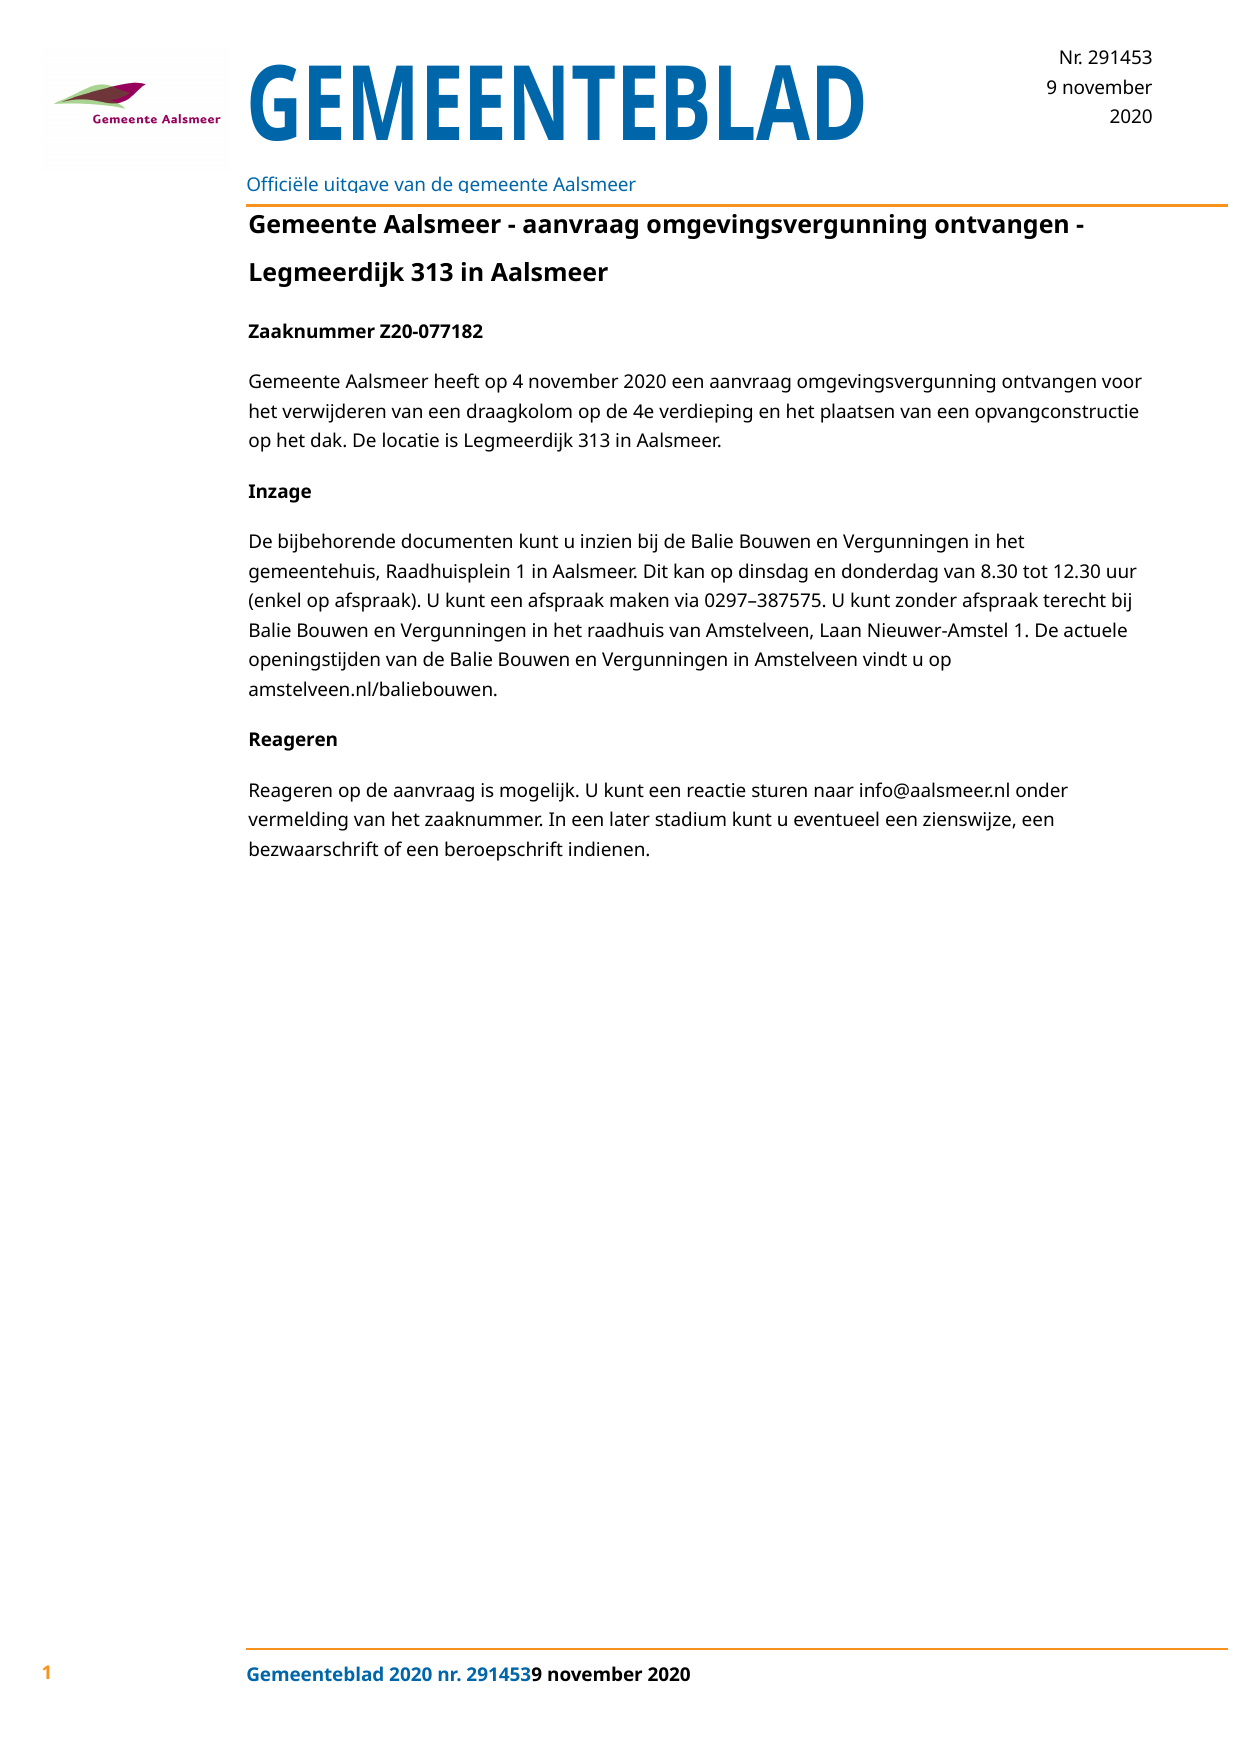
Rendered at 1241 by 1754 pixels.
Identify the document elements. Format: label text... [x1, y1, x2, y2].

picture [41, 47, 231, 172]
text Gemeente Aalsmeer - aanvraag omgevingsvergunning ontvangen - Legmeerdijk 313 in Aalsmeer [248, 207, 1152, 288]
text De bijbehorende documenten kunt u inzien bij de Balie Bouwen en Vergunningen in het gemeentehuis, Raadhuisplein 1 in Aalsmeer. Dit kan op dinsdag en donderdag van 8.30 tot 12.30 uur (enkel op afspraak). U kunt een afspraak maken via 0297–387575. U kunt zonder afspraak terecht bij Balie Bouwen en Vergunningen in het raadhuis van Amstelveen, Laan Nieuwer-Amstel 1. De actuele openingstijden van de Balie Bouwen en Vergunningen in Amstelveen vindt u op amstelveen.nl/baliebouwen. [248, 528, 1152, 702]
text Reageren [248, 727, 1152, 752]
text Reageren op de aanvraag is mogelijk. U kunt een reactie sturen naar info@aalsmeer.nl onder vermelding van het zaaknummer. In een later stadium kunt u eventueel een zienswijze, een bezwaarschrift of een beroepschrift indienen. [248, 777, 1152, 862]
text Inzage [248, 478, 1152, 504]
text Gemeente Aalsmeer heeft op 4 november 2020 een aanvraag omgevingsvergunning ontvangen voor het verwijderen van een draagkolom op de 4e verdieping en het plaatsen van een opvangconstructie op het dak. De locatie is Legmeerdijk 313 in Aalsmeer. [248, 368, 1152, 453]
text Zaaknummer Z20-077182 [248, 318, 1152, 344]
